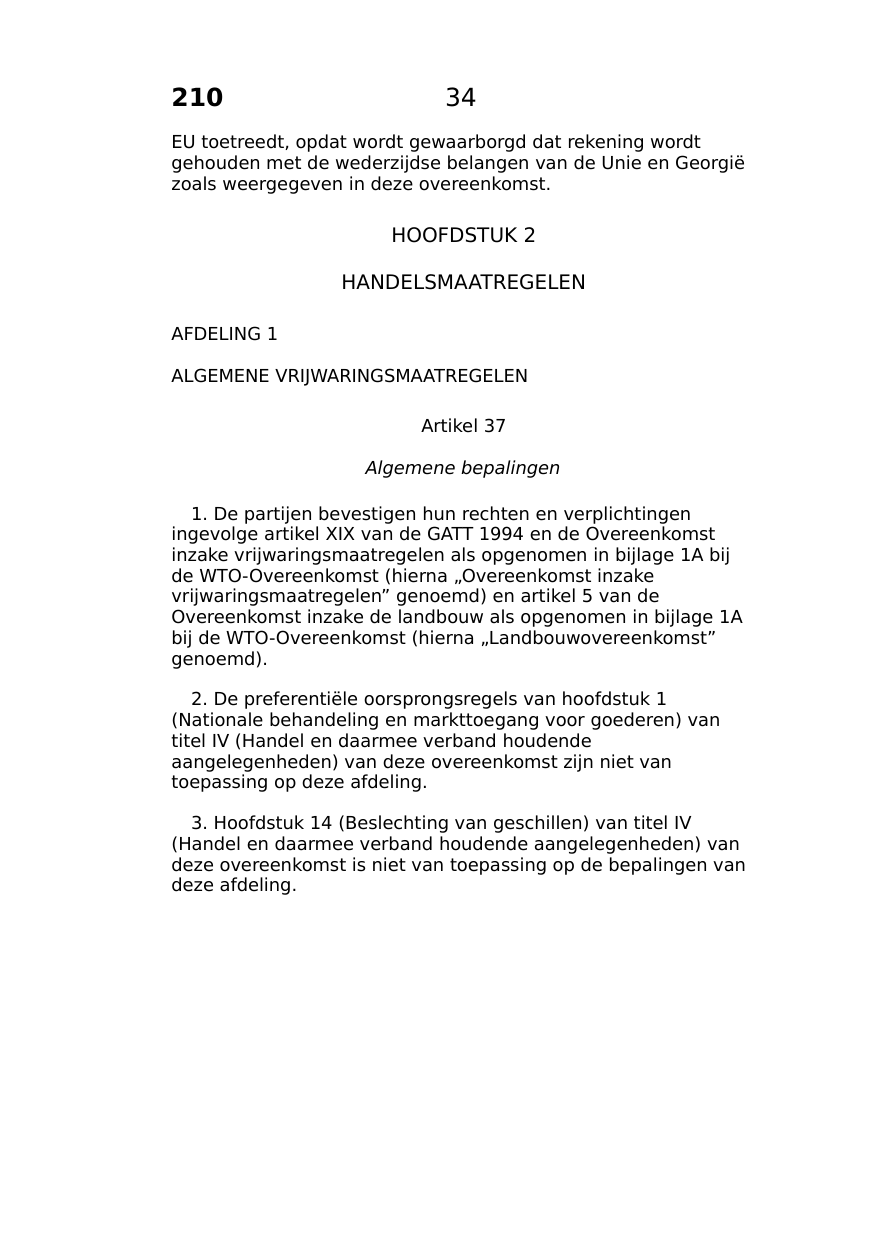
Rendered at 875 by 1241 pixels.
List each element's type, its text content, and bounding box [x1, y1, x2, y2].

text EU toetreedt, opdat wordt gewaarborgd dat rekening wordt gehouden met de wederzijdse belangen van de Unie en Georgië zoals weergegeven in deze overeenkomst. [171, 132, 756, 194]
subtitle AFDELING 1 ALGEMENE VRIJWARINGSMAATREGELEN [171, 324, 756, 386]
text 2. De preferentiële oorsprongsregels van hoofdstuk 1 (Nationale behandeling en markttoegang voor goederen) van titel IV (Handel en daarmee verband houdende aangelegenheden) van deze overeenkomst zijn niet van toepassing op deze afdeling. [171, 689, 756, 793]
text 3. Hoofdstuk 14 (Beslechting van geschillen) van titel IV (Handel en daarmee verband houdende aangelegenheden) van deze overeenkomst is niet van toepassing op de bepalingen van deze afdeling. [171, 813, 756, 896]
subtitle Artikel 37 Algemene bepalingen [171, 416, 756, 478]
subtitle HOOFDSTUK 2 HANDELSMAATREGELEN [171, 224, 756, 294]
text 1. De partijen bevestigen hun rechten en verplichtingen ingevolge artikel XIX van de GATT 1994 en de Overeenkomst inzake vrijwaringsmaatregelen als opgenomen in bijlage 1A bij de WTO-Overeenkomst (hierna „Overeenkomst inzake vrijwaringsmaatregelen” genoemd) en artikel 5 van de Overeenkomst inzake de landbouw als opgenomen in bijlage 1A bij de WTO-Overeenkomst (hierna „Landbouwovereenkomst” genoemd). [171, 503, 756, 669]
